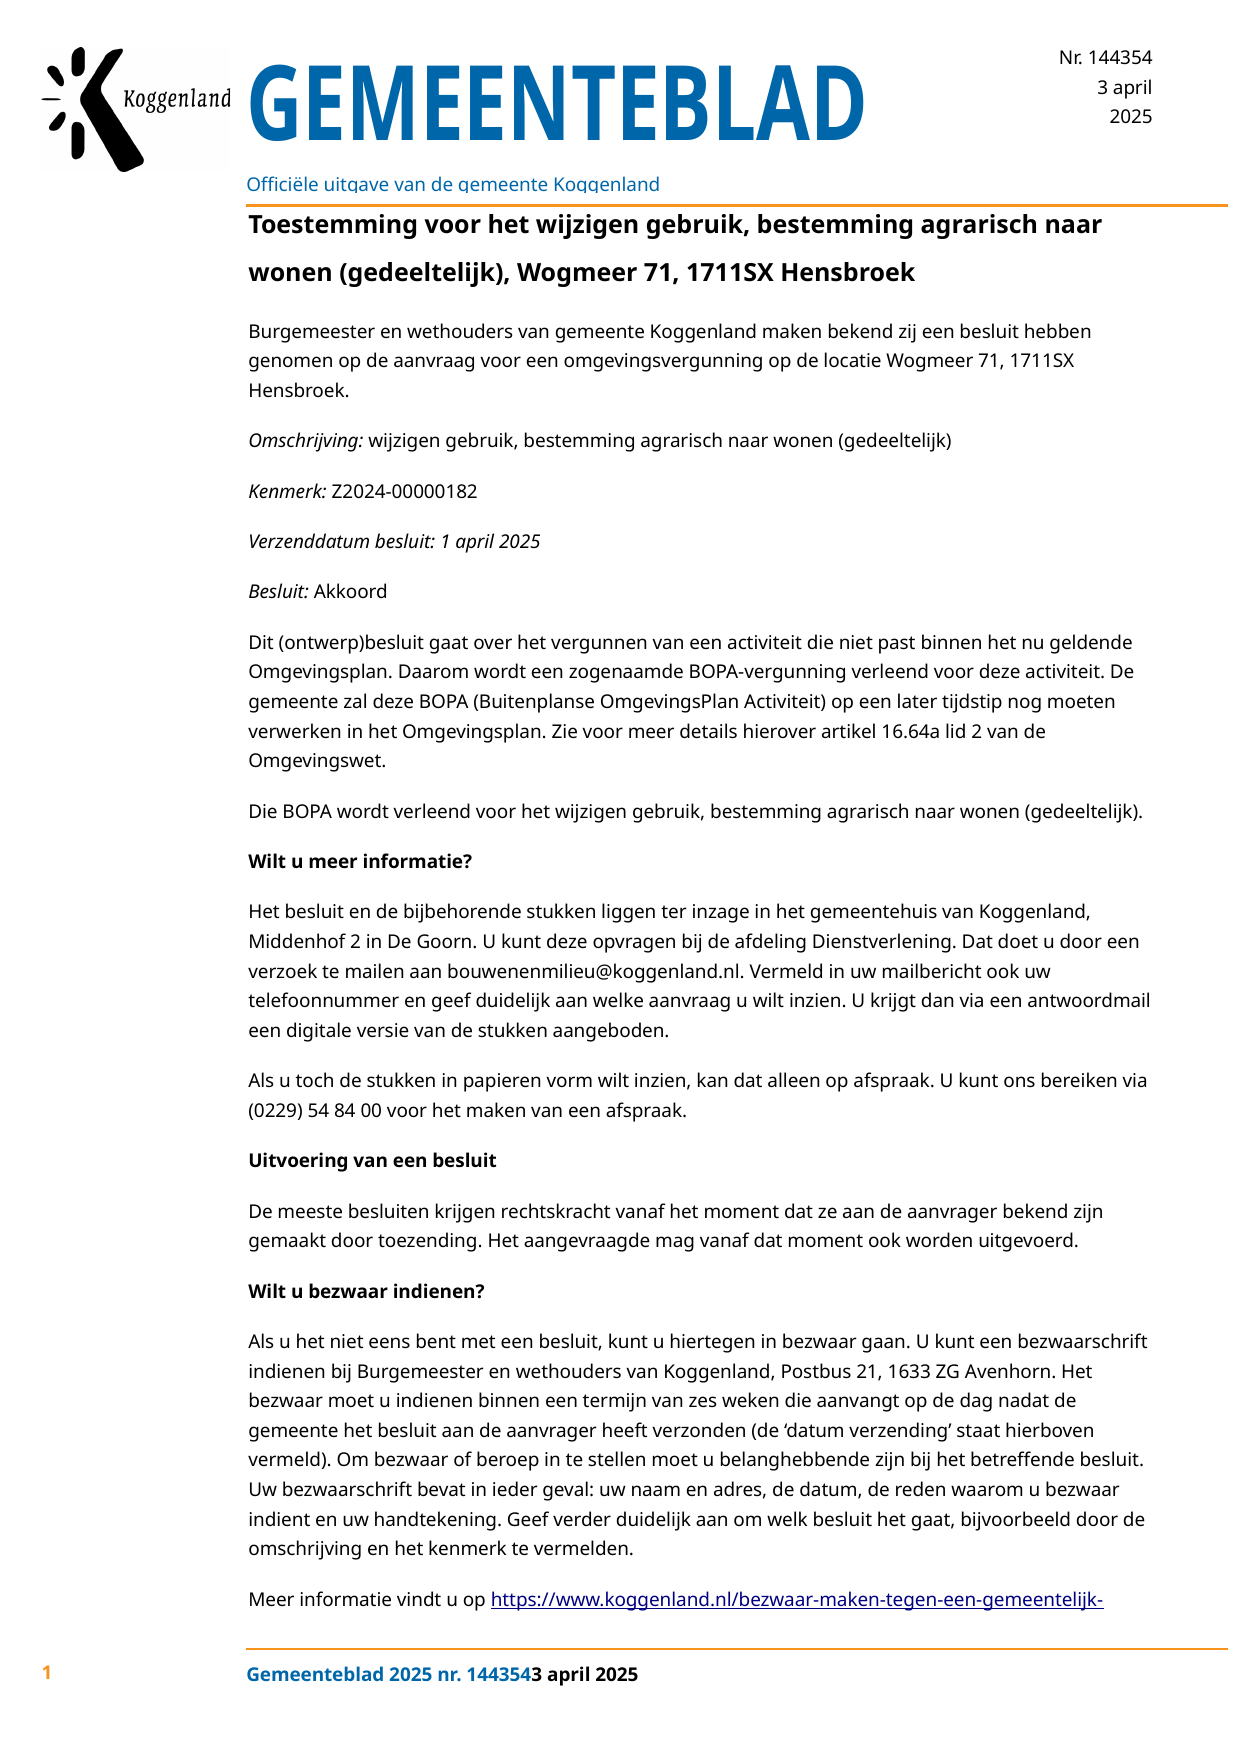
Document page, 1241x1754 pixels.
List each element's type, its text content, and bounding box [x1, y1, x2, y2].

text Het besluit en de bijbehorende stukken liggen ter inzage in het gemeentehuis van Koggenland, Middenhof 2 in De Goorn. U kunt deze opvragen bij de afdeling Dienstverlening. Dat doet u door een verzoek te mailen aan bouwenenmilieu@koggenland.nl. Vermeld in uw mailbericht ook uw telefoonnummer en geef duidelijk aan welke aanvraag u wilt inzien. U krijgt dan via een antwoordmail een digitale versie van de stukken aangeboden. [248, 899, 1152, 1043]
picture [41, 47, 231, 172]
text Burgemeester en wethouders van gemeente Koggenland maken bekend zij een besluit hebben genomen op de aanvraag voor een omgevingsvergunning op de locatie Wogmeer 71, 1711SX Hensbroek. [248, 318, 1152, 403]
text Als u het niet eens bent met een besluit, kunt u hiertegen in bezwaar gaan. U kunt een bezwaarschrift indienen bij Burgemeester en wethouders van Koggenland, Postbus 21, 1633 ZG Avenhorn. Het bezwaar moet u indienen binnen een termijn van zes weken die aanvangt op de dag nadat de gemeente het besluit aan de aanvrager heeft verzonden (de ‘datum verzending’ staat hierboven vermeld). Om bezwaar of beroep in te stellen moet u belanghebbende zijn bij het betreffende besluit. Uw bezwaarschrift bevat in ieder geval: uw naam en adres, de datum, de reden waarom u bezwaar indient en uw handtekening. Geef verder duidelijk aan om welk besluit het gaat, bijvoorbeeld door de omschrijving en het kenmerk te vermelden. [248, 1328, 1152, 1561]
text Meer informatie vindt u op https://www.koggenland.nl/bezwaar-maken-tegen-een-gemeentelijk- [248, 1586, 1152, 1612]
text Die BOPA wordt verleend voor het wijzigen gebruik, bestemming agrarisch naar wonen (gedeeltelijk). [248, 798, 1152, 824]
text Omschrijving: wijzigen gebruik, bestemming agrarisch naar wonen (gedeeltelijk) [248, 427, 1152, 453]
text Uitvoering van een besluit [248, 1147, 1152, 1173]
text Kenmerk: Z2024-00000182 [248, 478, 1152, 504]
text Dit (ontwerp)besluit gaat over het vergunnen van een activiteit die niet past binnen het nu geldende Omgevingsplan. Daarom wordt een zogenaamde BOPA-vergunning verleend voor deze activiteit. De gemeente zal deze BOPA (Buitenplanse OmgevingsPlan Activiteit) op een later tijdstip nog moeten verwerken in het Omgevingsplan. Zie voor meer details hierover artikel 16.64a lid 2 van de Omgevingswet. [248, 629, 1152, 773]
text Als u toch de stukken in papieren vorm wilt inzien, kan dat alleen op afspraak. U kunt ons bereiken via (0229) 54 84 00 voor het maken van een afspraak. [248, 1067, 1152, 1123]
text Wilt u meer informatie? [248, 848, 1152, 874]
text Wilt u bezwaar indienen? [248, 1278, 1152, 1304]
text Besluit: Akkoord [248, 579, 1152, 604]
text Verzenddatum besluit: 1 april 2025 [248, 528, 1152, 554]
text Toestemming voor het wijzigen gebruik, bestemming agrarisch naar wonen (gedeeltelijk), Wogmeer 71, 1711SX Hensbroek [248, 207, 1152, 288]
text De meeste besluiten krijgen rechtskracht vanaf het moment dat ze aan de aanvrager bekend zijn gemaakt door toezending. Het aangevraagde mag vanaf dat moment ook worden uitgevoerd. [248, 1198, 1152, 1253]
